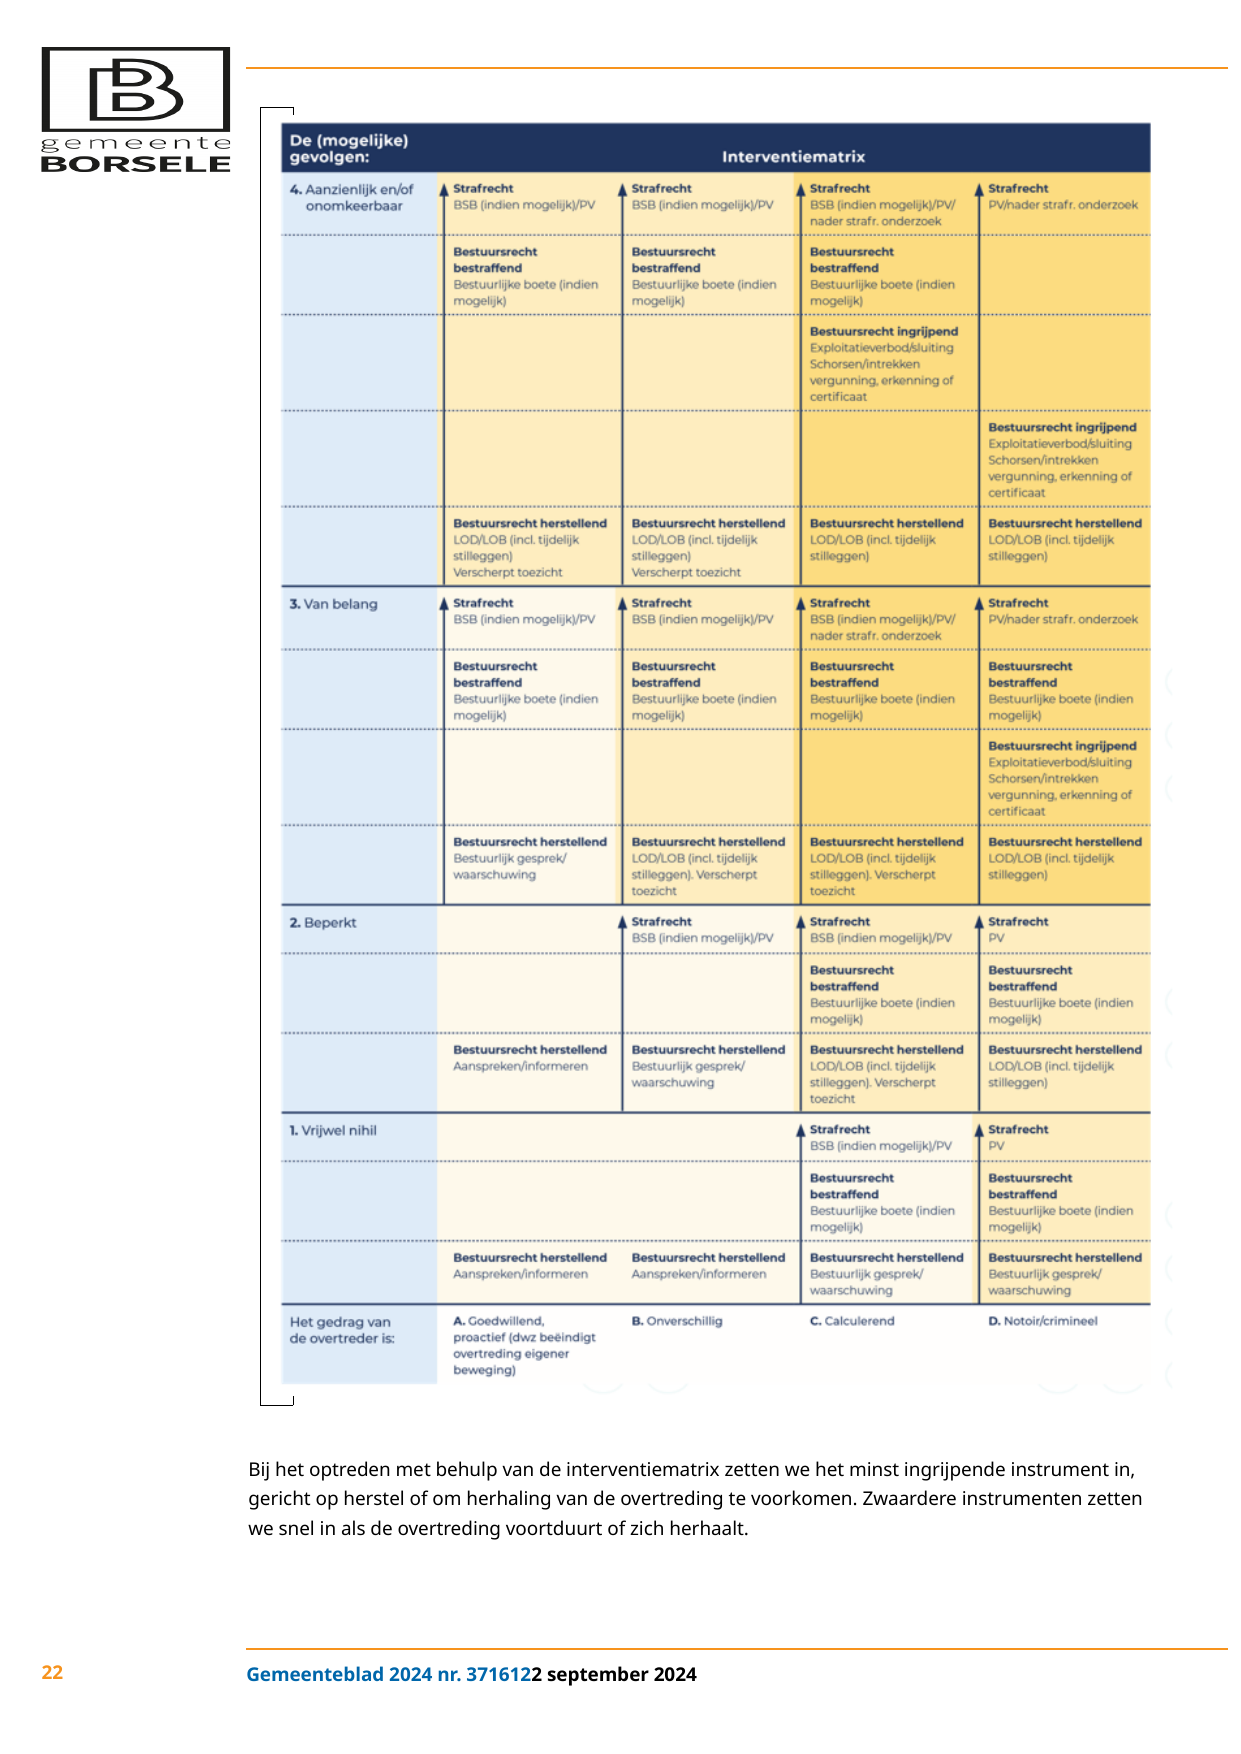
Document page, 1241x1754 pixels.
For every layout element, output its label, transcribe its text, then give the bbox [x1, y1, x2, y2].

picture [268, 115, 1173, 1396]
text Bij het optreden met behulp van de interventiematrix zetten we het minst ingrijpende instrument in, gericht op herstel of om herhaling van de overtreding te voorkomen. Zwaardere instrumenten zetten we snel in als de overtreding voortduurt of zich herhaalt. [248, 1456, 1152, 1541]
picture [41, 47, 231, 172]
